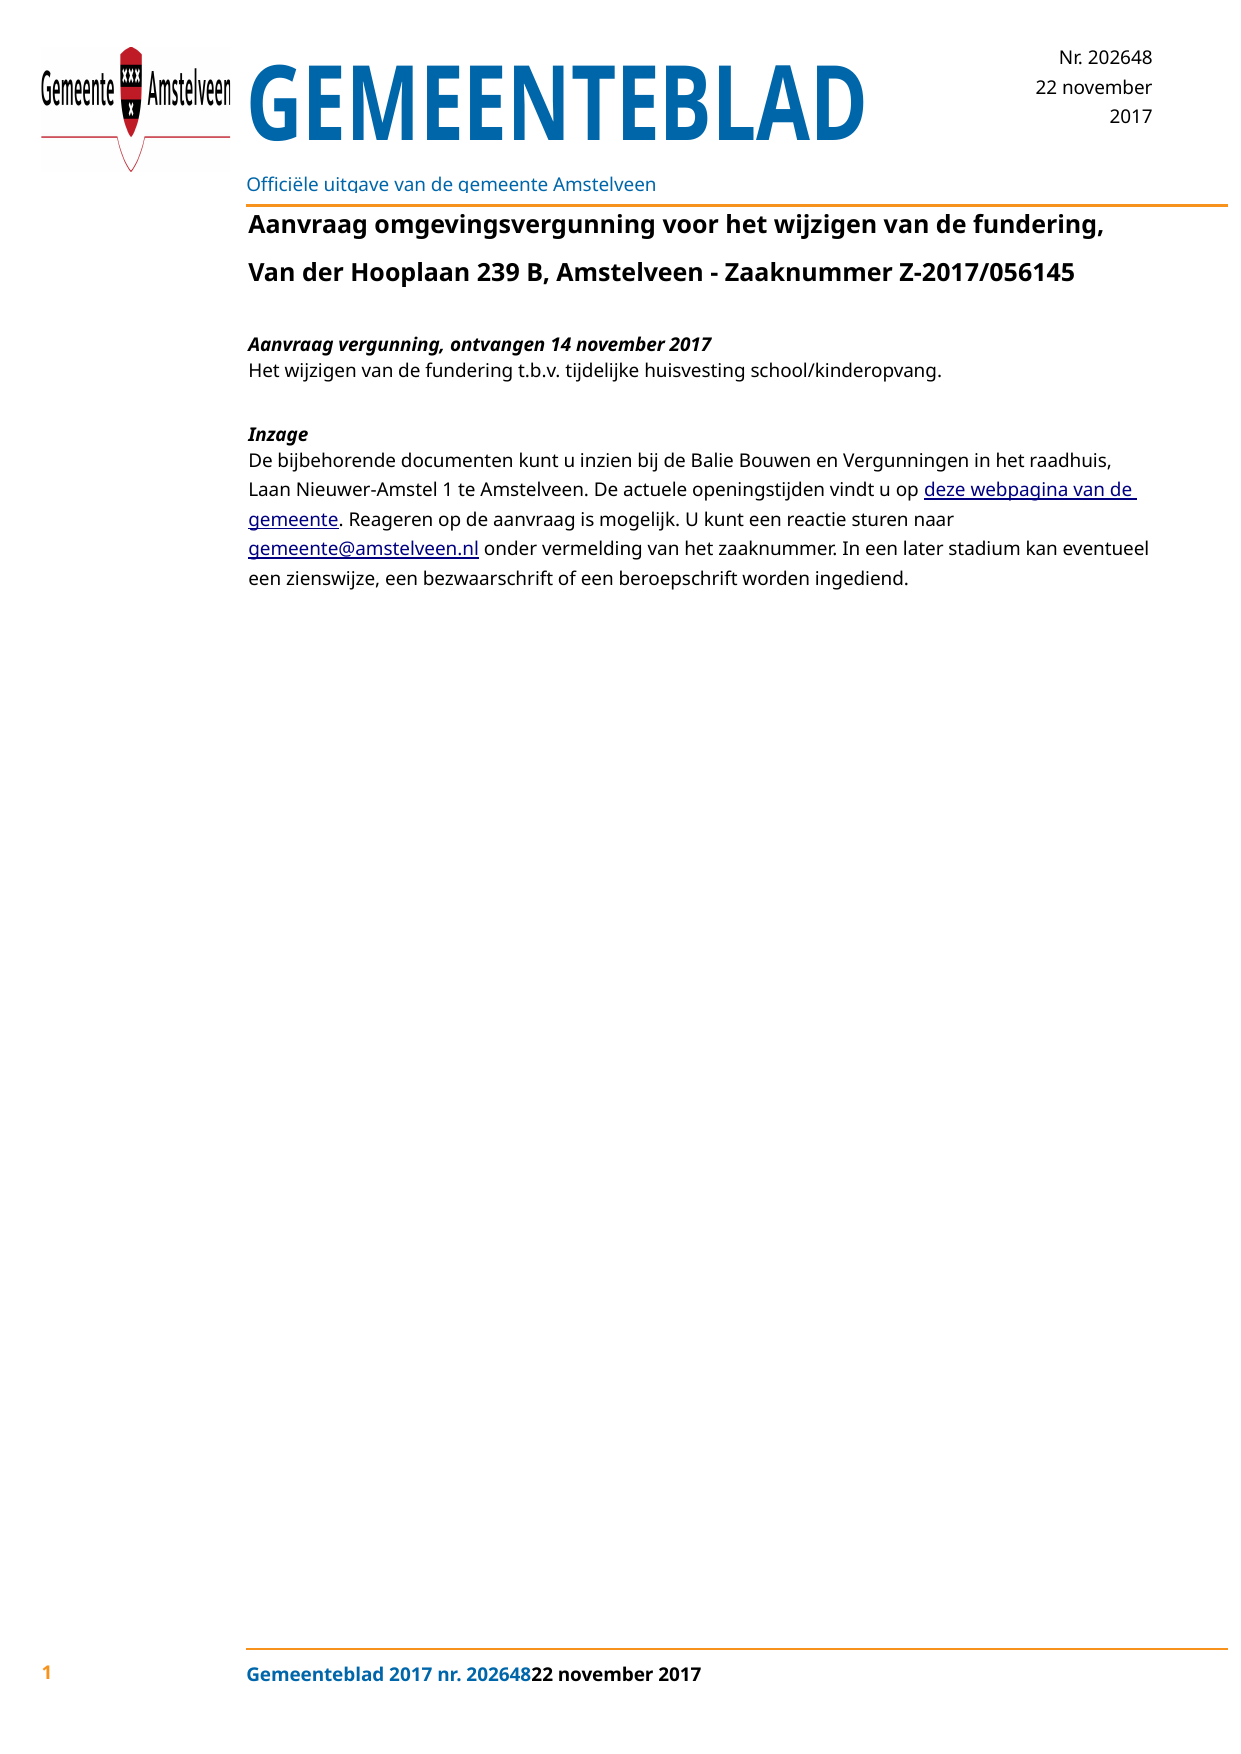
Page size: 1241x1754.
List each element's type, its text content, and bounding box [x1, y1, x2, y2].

text De bijbehorende documenten kunt u inzien bij de Balie Bouwen en Vergunningen in het raadhuis, Laan Nieuwer-Amstel 1 te Amstelveen. De actuele openingstijden vindt u op deze webpagina van de gemeente. Reageren op de aanvraag is mogelijk. U kunt een reactie sturen naar gemeente@amstelveen.nl onder vermelding van het zaaknummer. In een later stadium kan eventueel een zienswijze, een bezwaarschrift of een beroepschrift worden ingediend. [248, 447, 1152, 591]
picture [41, 47, 231, 172]
text Het wijzigen van de fundering t.b.v. tijdelijke huisvesting school/kinderopvang. [248, 357, 1152, 383]
text Aanvraag omgevingsvergunning voor het wijzigen van de fundering, Van der Hooplaan 239 B, Amstelveen - Zaaknummer Z-2017/056145 [248, 207, 1152, 288]
text Aanvraag vergunning, ontvangen 14 november 2017 [248, 331, 1152, 357]
text Inzage [248, 421, 1152, 447]
